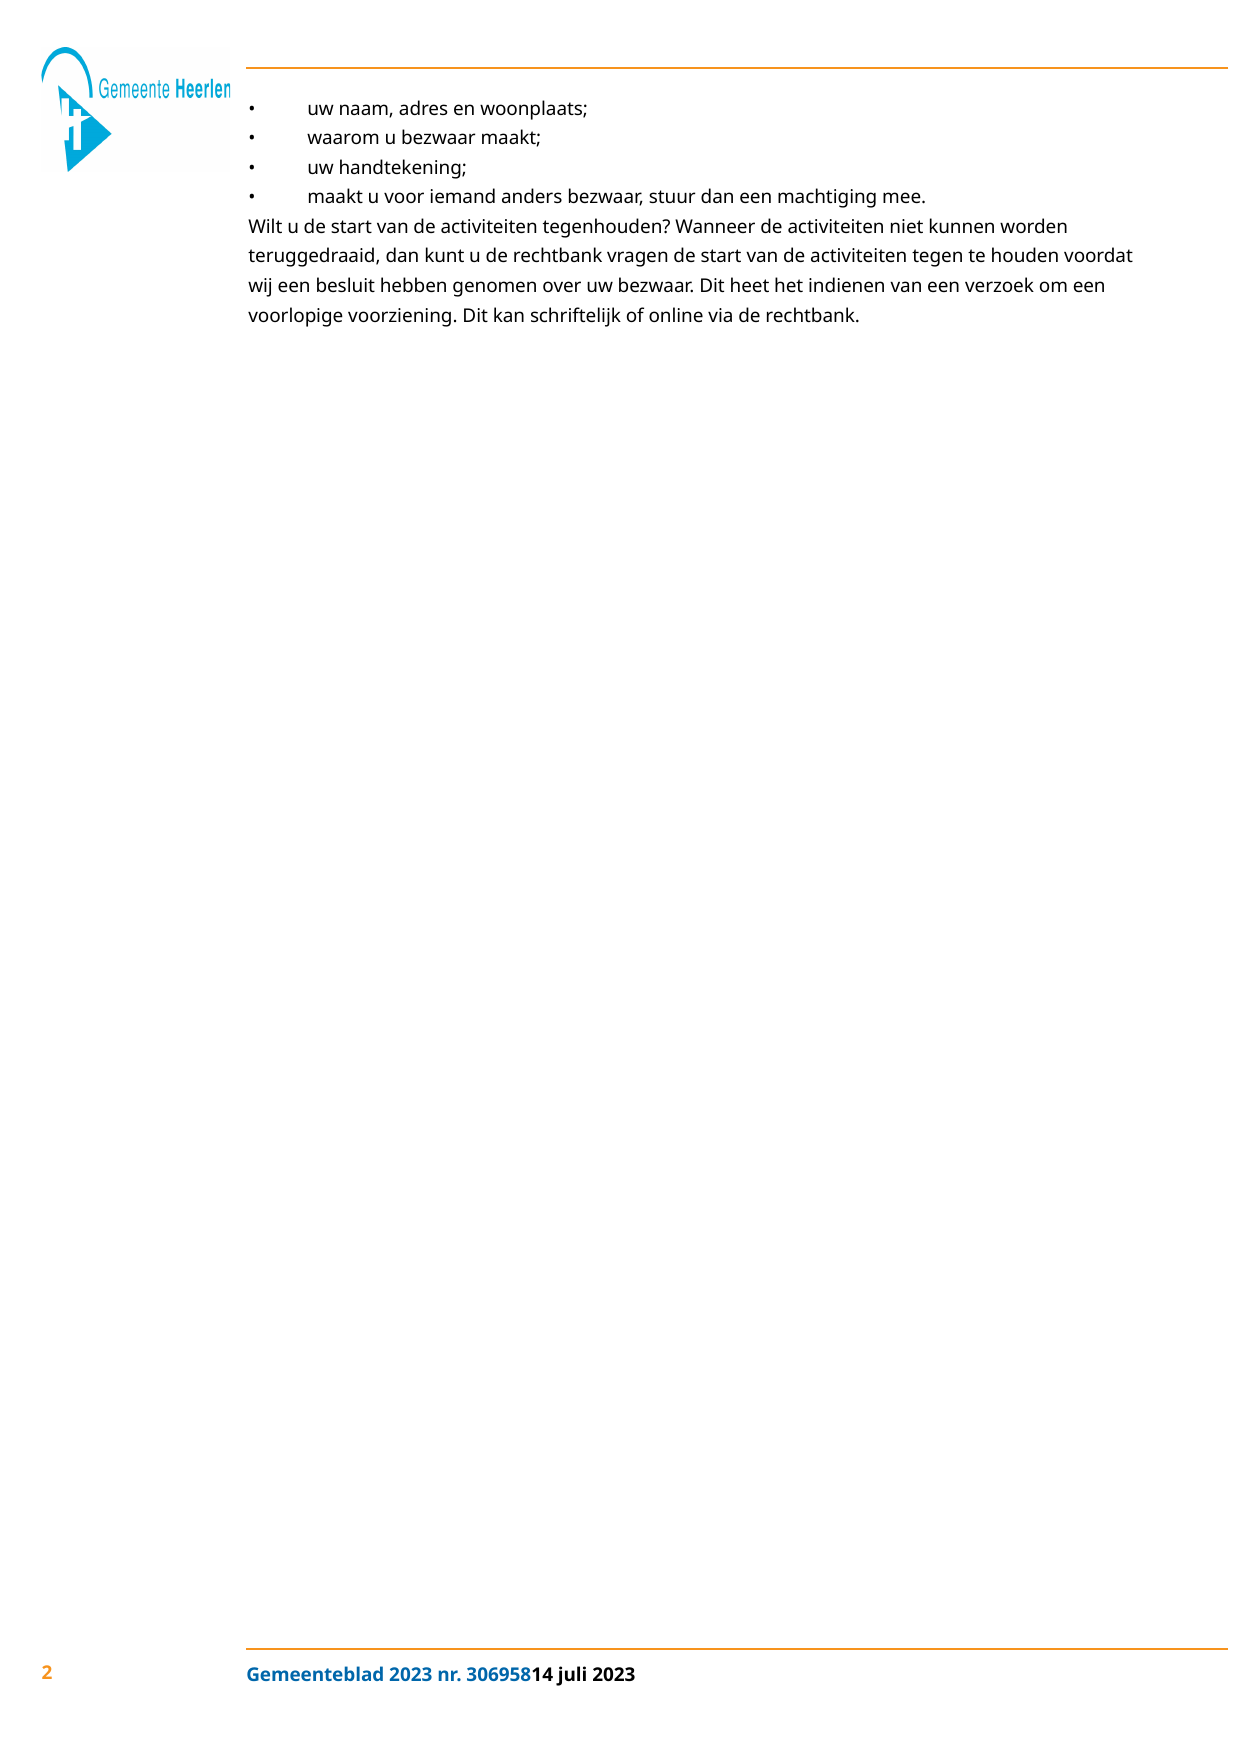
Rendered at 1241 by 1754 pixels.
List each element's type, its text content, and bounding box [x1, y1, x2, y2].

list waarom u bezwaar maakt; [248, 124, 1152, 150]
text Wilt u de start van de activiteiten tegenhouden? Wanneer de activiteiten niet kunnen worden teruggedraaid, dan kunt u de rechtbank vragen de start van de activiteiten tegen te houden voordat wij een besluit hebben genomen over uw bezwaar. Dit heet het indienen van een verzoek om een voorlopige voorziening. Dit kan schriftelijk of online via de rechtbank. [248, 213, 1152, 328]
picture [41, 47, 59, 70]
list uw naam, adres en woonplaats; [248, 95, 1152, 121]
picture [41, 47, 231, 172]
list maakt u voor iemand anders bezwaar, stuur dan een machtiging mee. [248, 183, 1152, 209]
list uw handtekening; [248, 154, 1152, 180]
